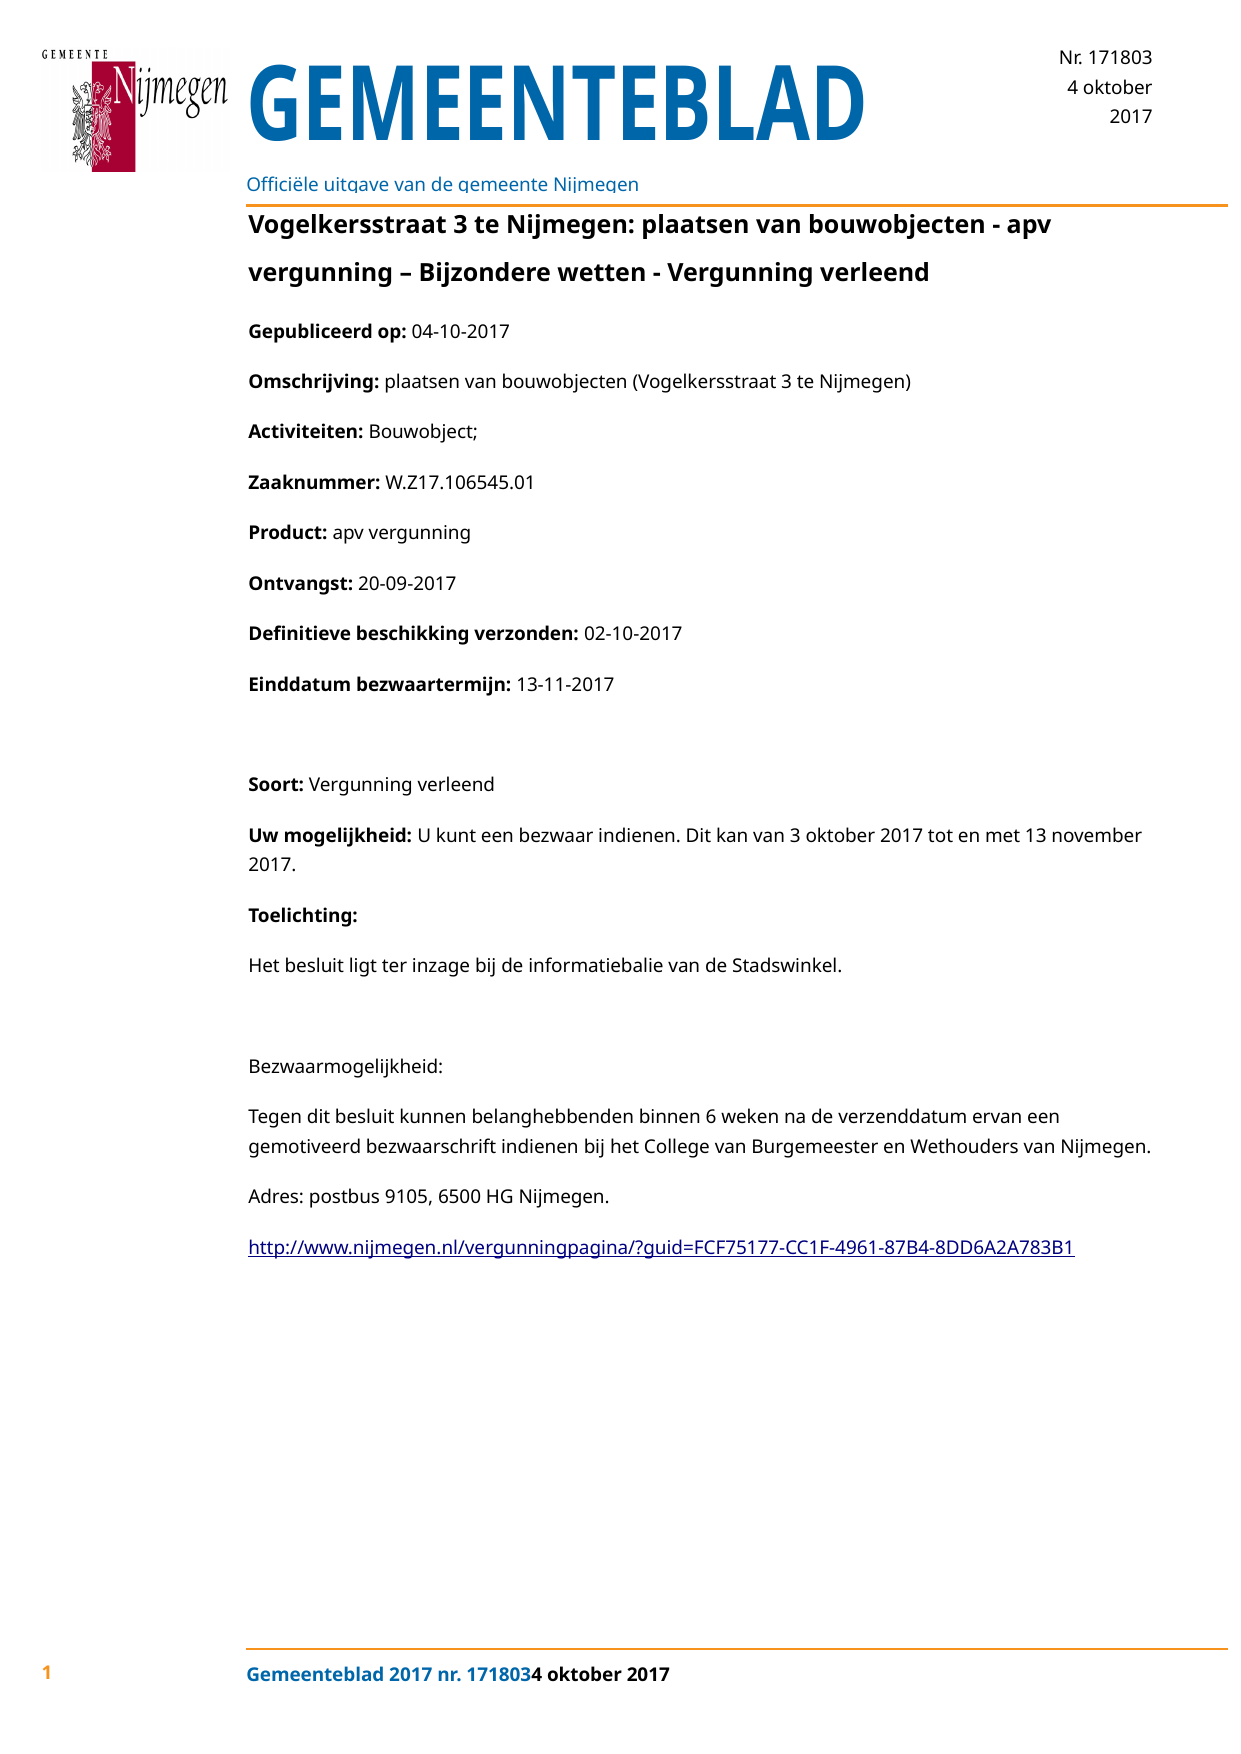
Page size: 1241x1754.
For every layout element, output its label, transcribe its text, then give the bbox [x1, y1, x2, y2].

text Vogelkersstraat 3 te Nijmegen: plaatsen van bouwobjecten - apv vergunning – Bijzondere wetten - Vergunning verleend [248, 207, 1152, 288]
text Definitieve beschikking verzonden: 02-10-2017 [248, 620, 1152, 646]
text Ontvangst: 20-09-2017 [248, 570, 1152, 596]
text Omschrijving: plaatsen van bouwobjecten (Vogelkersstraat 3 te Nijmegen) [248, 368, 1152, 394]
text http://www.nijmegen.nl/vergunningpagina/?guid=FCF75177-CC1F-4961-87B4-8DD6A2A783B1 [248, 1234, 1152, 1260]
text Soort: Vergunning verleend [248, 772, 1152, 797]
text Einddatum bezwaartermijn: 13-11-2017 [248, 671, 1152, 697]
picture [41, 47, 231, 172]
text Tegen dit besluit kunnen belanghebbenden binnen 6 weken na de verzenddatum ervan een gemotiveerd bezwaarschrift indienen bij het College van Burgemeester en Wethouders van Nijmegen. [248, 1104, 1152, 1159]
text Bezwaarmogelijkheid: [248, 1053, 1152, 1079]
text Adres: postbus 9105, 6500 HG Nijmegen. [248, 1184, 1152, 1209]
text Toelichting: [248, 902, 1152, 928]
text Uw mogelijkheid: U kunt een bezwaar indienen. Dit kan van 3 oktober 2017 tot en met 13 november 2017. [248, 822, 1152, 877]
text Zaaknummer: W.Z17.106545.01 [248, 469, 1152, 495]
text Gepubliceerd op: 04-10-2017 [248, 318, 1152, 344]
text Het besluit ligt ter inzage bij de informatiebalie van de Stadswinkel. [248, 952, 1152, 978]
text Product: apv vergunning [248, 519, 1152, 545]
text Activiteiten: Bouwobject; [248, 419, 1152, 444]
